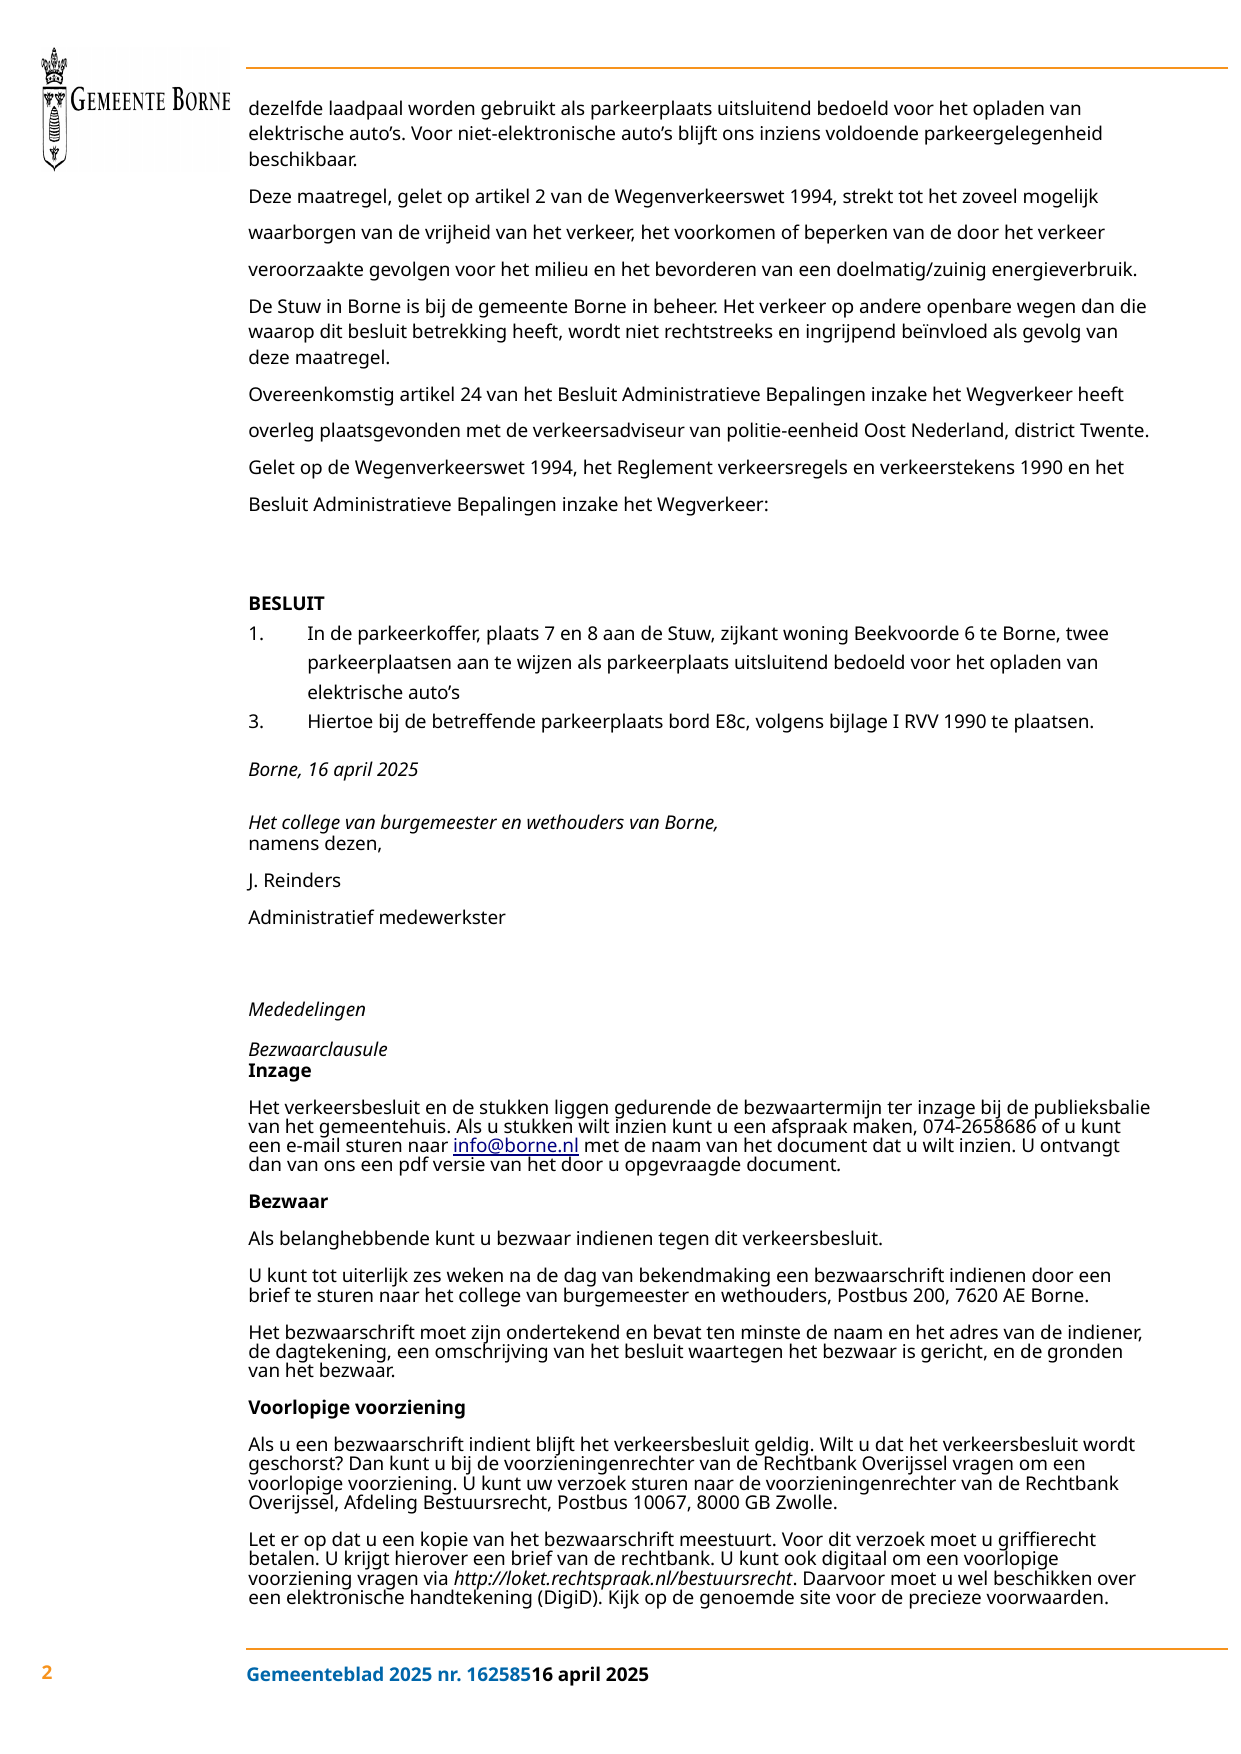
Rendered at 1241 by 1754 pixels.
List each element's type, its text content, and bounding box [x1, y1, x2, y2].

text Deze maatregel, gelet op artikel 2 van de Wegenverkeerswet 1994, strekt tot het zoveel mogelijk [248, 183, 1152, 209]
text Mededelingen [248, 997, 1152, 1022]
list In de parkeerkoffer, plaats 7 en 8 aan de Stuw, zijkant woning Beekvoorde 6 te Borne, twee parkeerplaatsen aan te wijzen als parkeerplaats uitsluitend bedoeld voor het opladen van elektrische auto’s [248, 620, 1152, 705]
text J. Reinders [248, 872, 1152, 891]
text overleg plaatsgevonden met de verkeersadviseur van politie-eenheid Oost Nederland, district Twente. [248, 418, 1152, 443]
text Het college van burgemeester en wethouders van Borne, [248, 809, 1152, 835]
text Gelet op de Wegenverkeerswet 1994, het Reglement verkeersregels en verkeerstekens 1990 en het [248, 454, 1152, 480]
text Administratief medewerkster [248, 909, 1152, 928]
text Overeenkomstig artikel 24 van het Besluit Administratieve Bepalingen inzake het Wegverkeer heeft [248, 381, 1152, 407]
text BESLUIT [248, 590, 1152, 616]
text dezelfde laadpaal worden gebruikt als parkeerplaats uitsluitend bedoeld voor het opladen van elektrische auto’s. Voor niet-elektronische auto’s blijft ons inziens voldoende parkeergelegenheid beschikbaar. [248, 95, 1152, 172]
text De Stuw in Borne is bij de gemeente Borne in beheer. Het verkeer op andere openbare wegen dan die waarop dit besluit betrekking heeft, wordt niet rechtstreeks en ingrijpend beïnvloed als gevolg van deze maatregel. [248, 293, 1152, 370]
text Inzage [248, 1062, 1152, 1081]
text Als belanghebbende kunt u bezwaar indienen tegen dit verkeersbesluit. [248, 1230, 1152, 1250]
picture [41, 47, 231, 172]
text Als u een bezwaarschrift indient blijft het verkeersbesluit geldig. Wilt u dat het verkeersbesluit wordt geschorst? Dan kunt u bij de voorzieningenrechter van de Rechtbank Overijssel vragen om een voorlopige voorziening. U kunt uw verzoek sturen naar de voorzieningenrechter van de Rechtbank Overijssel, Afdeling Bestuursrecht, Postbus 10067, 8000 GB Zwolle. [248, 1436, 1152, 1513]
text veroorzaakte gevolgen voor het milieu en het bevorderen van een doelmatig/zuinig energieverbruik. [248, 256, 1152, 282]
list Hiertoe bij de betreffende parkeerplaats bord E8c, volgens bijlage I RVV 1990 te plaatsen. [248, 709, 1152, 734]
text Let er op dat u een kopie van het bezwaarschrift meestuurt. Voor dit verzoek moet u griffierecht betalen. U krijgt hierover een brief van de rechtbank. U kunt ook digitaal om een voorlopige voorziening vragen via http://loket.rechtspraak.nl/bestuursrecht. Daarvoor moet u wel beschikken over een elektronische handtekening (DigiD). Kijk op de genoemde site voor de precieze voorwaarden. [248, 1531, 1152, 1608]
text U kunt tot uiterlijk zes weken na de dag van bekendmaking een bezwaarschrift indienen door een brief te sturen naar het college van burgemeester en wethouders, Postbus 200, 7620 AE Borne. [248, 1267, 1152, 1306]
text Het bezwaarschrift moet zijn ondertekend en bevat ten minste de naam en het adres van de indiener, de dagtekening, een omschrijving van het besluit waartegen het bezwaar is gericht, en de gronden van het bezwaar. [248, 1324, 1152, 1381]
text Borne, 16 april 2025 [248, 757, 1152, 782]
text Het verkeersbesluit en de stukken liggen gedurende de bezwaartermijn ter inzage bij de publieksbalie van het gemeentehuis. Als u stukken wilt inzien kunt u een afspraak maken, 074-2658686 of u kunt een e-mail sturen naar info@borne.nl met de naam van het document dat u wilt inzien. U ontvangt dan van ons een pdf versie van het door u opgevraagde document. [248, 1099, 1152, 1176]
text Bezwaarclausule [248, 1036, 1152, 1062]
text Bezwaar [248, 1193, 1152, 1213]
text namens dezen, [248, 835, 1152, 854]
text Besluit Administratieve Bepalingen inzake het Wegverkeer: [248, 491, 1152, 517]
text Voorlopige voorziening [248, 1399, 1152, 1418]
text waarborgen van de vrijheid van het verkeer, het voorkomen of beperken van de door het verkeer [248, 219, 1152, 245]
